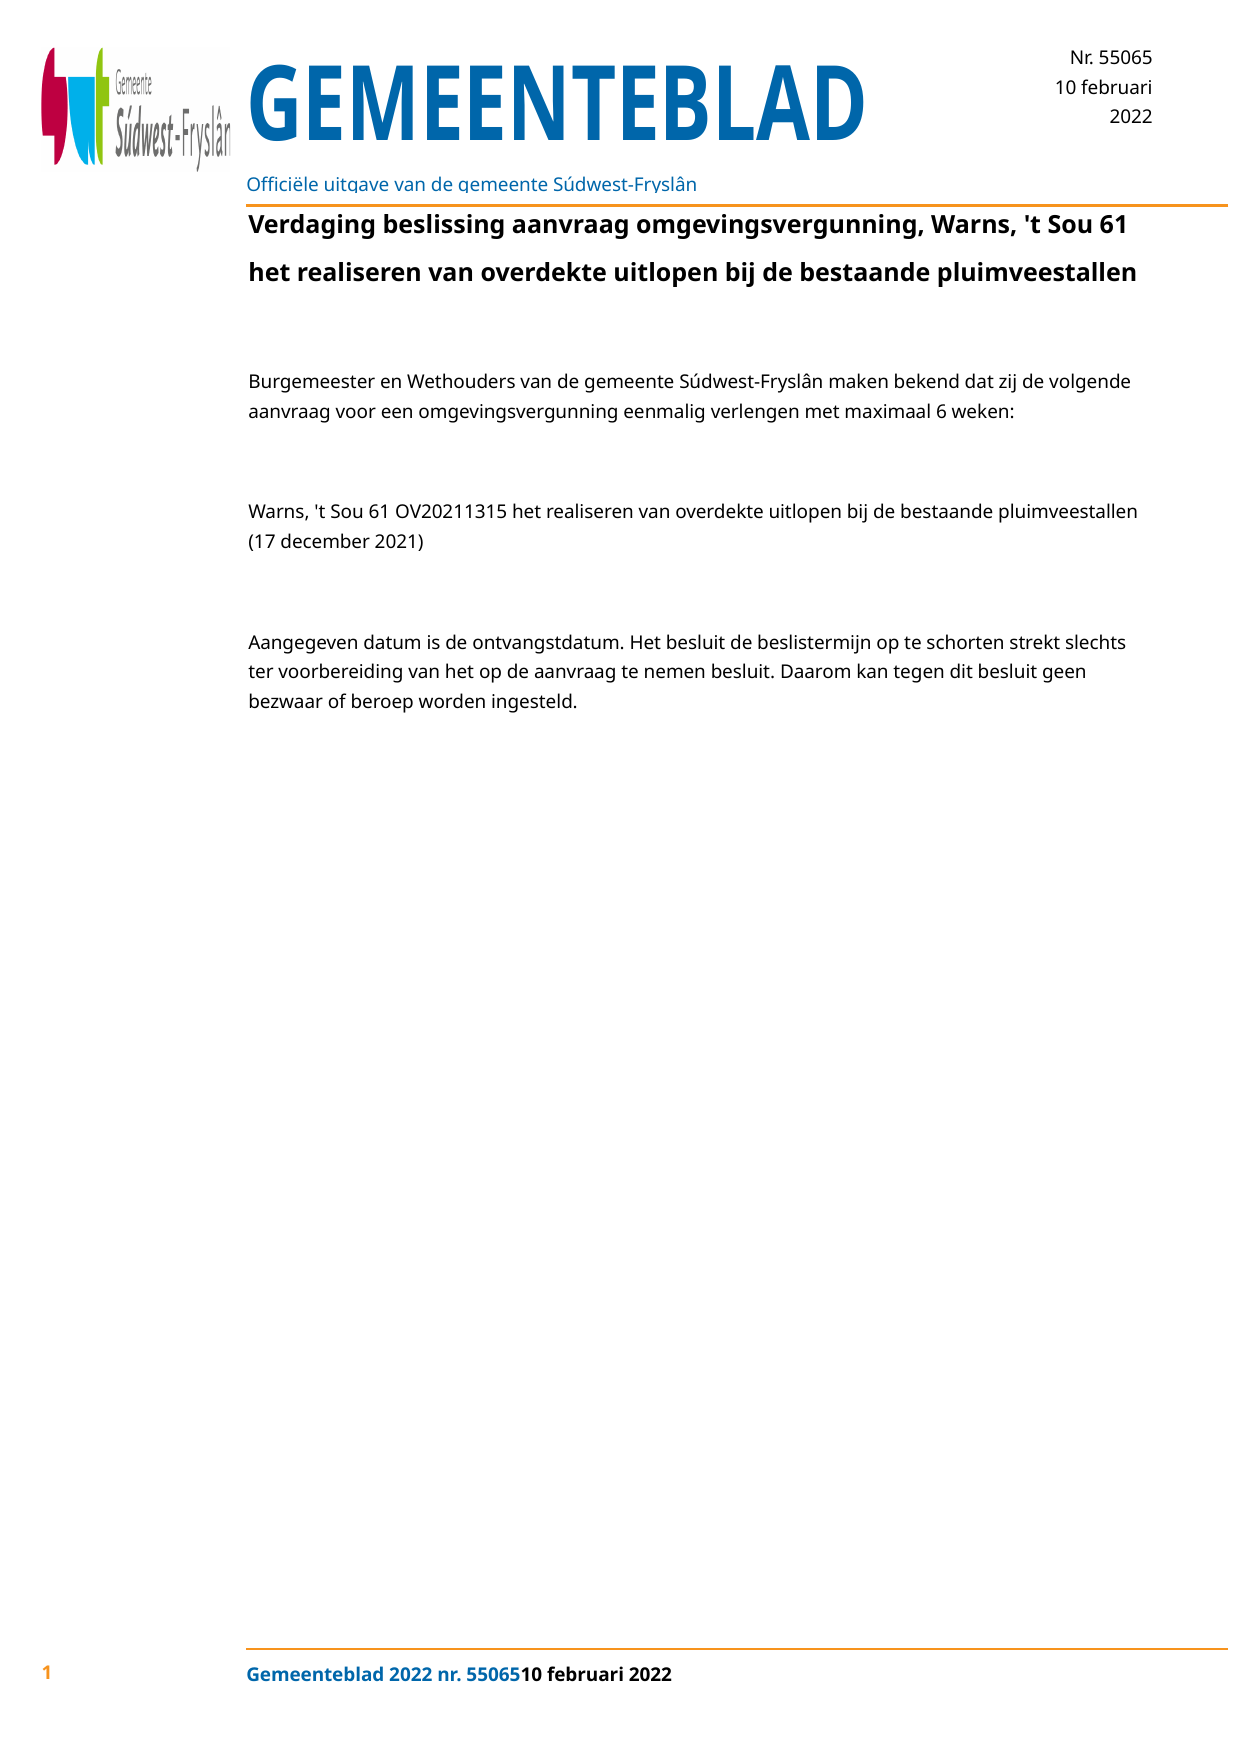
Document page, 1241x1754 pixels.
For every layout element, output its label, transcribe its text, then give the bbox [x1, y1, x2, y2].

text Aangegeven datum is de ontvangstdatum. Het besluit de beslistermijn op te schorten strekt slechts ter voorbereiding van het op de aanvraag te nemen besluit. Daarom kan tegen dit besluit geen bezwaar of beroep worden ingesteld. [248, 629, 1152, 714]
text Burgemeester en Wethouders van de gemeente Súdwest-Fryslân maken bekend dat zij de volgende aanvraag voor een omgevingsvergunning eenmalig verlengen met maximaal 6 weken: [248, 368, 1152, 424]
text Verdaging beslissing aanvraag omgevingsvergunning, Warns, 't Sou 61 het realiseren van overdekte uitlopen bij de bestaande pluimveestallen [248, 207, 1152, 288]
text Warns, 't Sou 61 OV20211315 het realiseren van overdekte uitlopen bij de bestaande pluimveestallen (17 december 2021) [248, 499, 1152, 554]
picture [41, 47, 231, 172]
